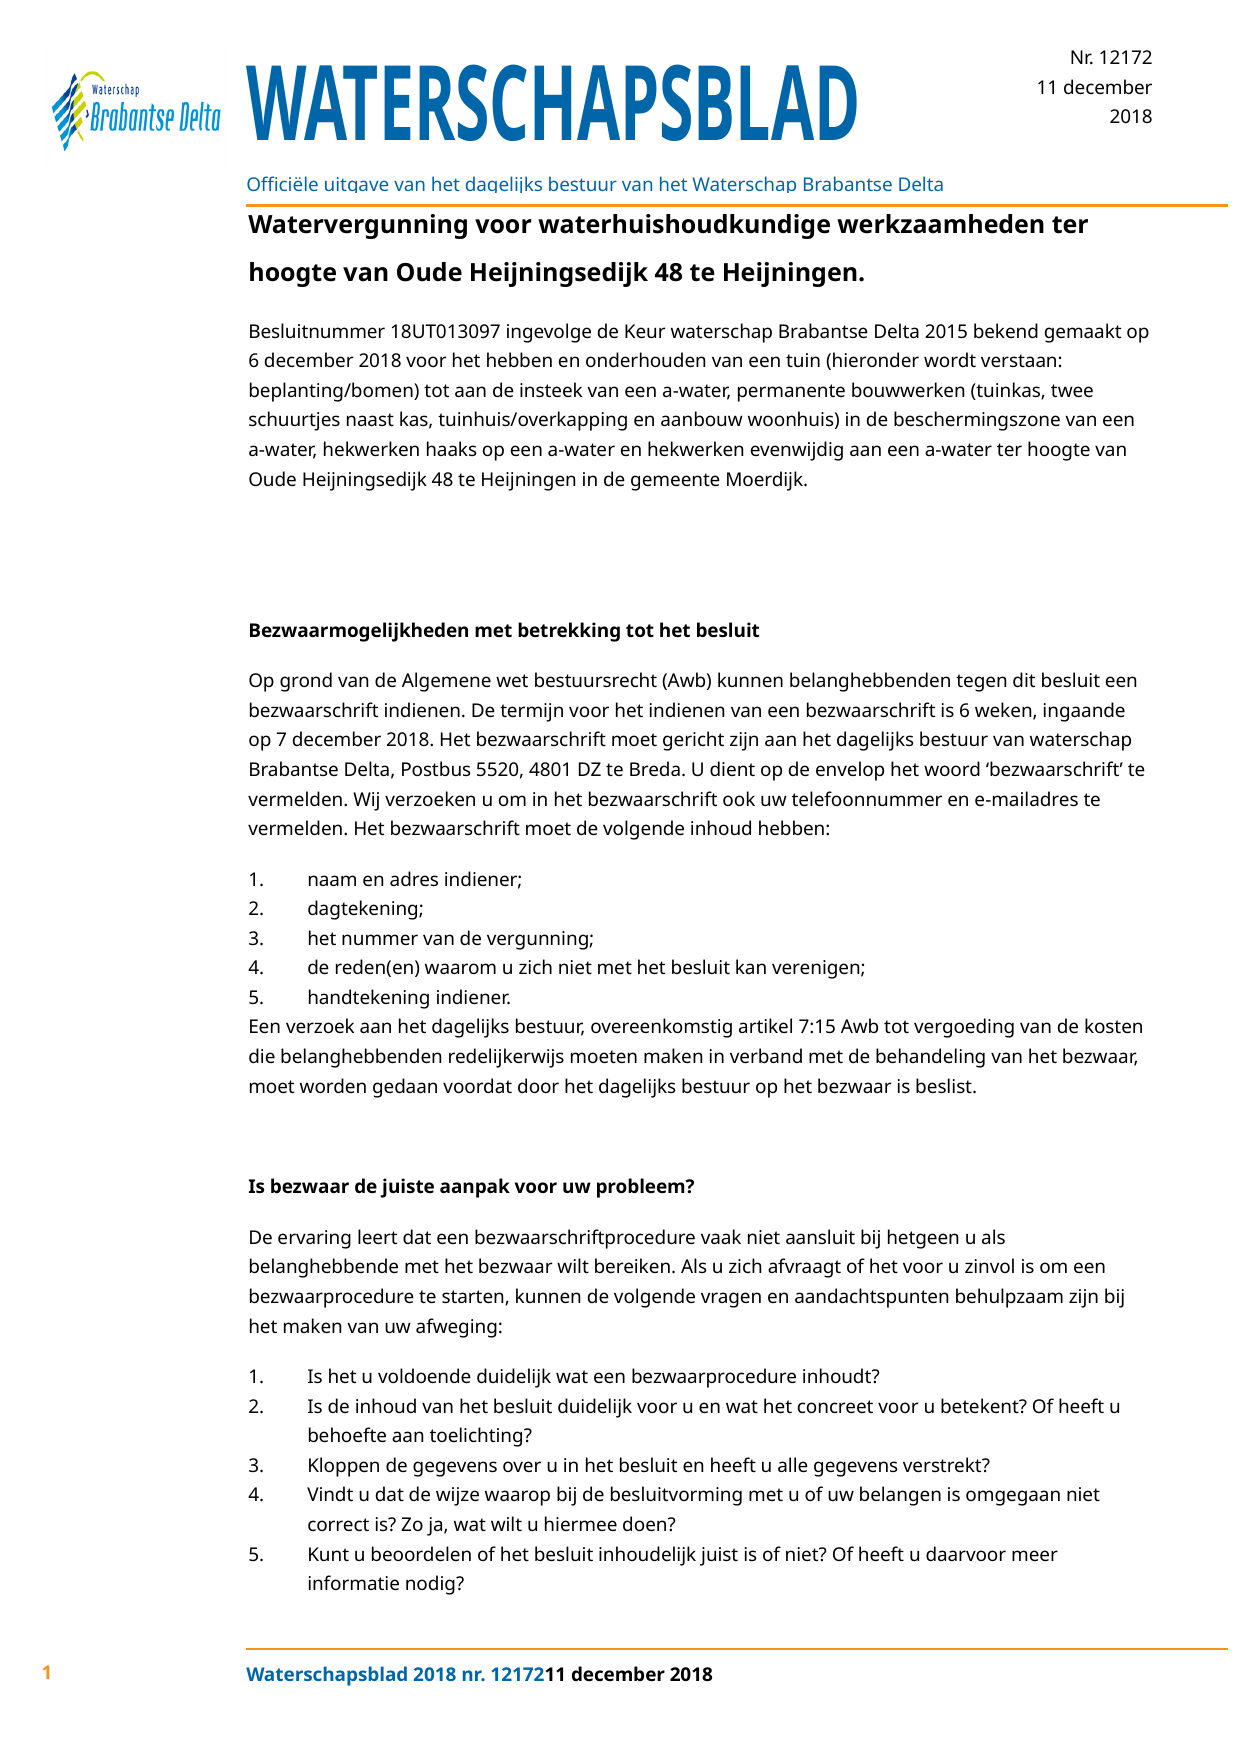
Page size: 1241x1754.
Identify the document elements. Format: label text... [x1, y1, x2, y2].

list de reden(en) waarom u zich niet met het besluit kan verenigen; [248, 954, 1152, 980]
text Watervergunning voor waterhuishoudkundige werkzaamheden ter hoogte van Oude Heijningsedijk 48 te Heijningen. [248, 207, 1152, 288]
text Op grond van de Algemene wet bestuursrecht (Awb) kunnen belanghebbenden tegen dit besluit een bezwaarschrift indienen. De termijn voor het indienen van een bezwaarschrift is 6 weken, ingaande op 7 december 2018. Het bezwaarschrift moet gericht zijn aan het dagelijks bestuur van waterschap Brabantse Delta, Postbus 5520, 4801 DZ te Breda. U dient op de envelop het woord ‘bezwaarschrift’ te vermelden. Wij verzoeken u om in het bezwaarschrift ook uw telefoonnummer en e‑mailadres te vermelden. Het bezwaarschrift moet de volgende inhoud hebben: [248, 667, 1152, 841]
text Een verzoek aan het dagelijks bestuur, overeenkomstig artikel 7:15 Awb tot vergoeding van de kosten die belanghebbenden redelijkerwijs moeten maken in verband met de behandeling van het bezwaar, moet worden gedaan voordat door het dagelijks bestuur op het bezwaar is beslist. [248, 1014, 1152, 1099]
list het nummer van de vergunning; [248, 925, 1152, 951]
text Besluitnummer 18UT013097 ingevolge de Keur waterschap Brabantse Delta 2015 bekend gemaakt op 6 december 2018 voor het hebben en onderhouden van een tuin (hieronder wordt verstaan: beplanting/bomen) tot aan de insteek van een a-water, permanente bouwwerken (tuinkas, twee schuurtjes naast kas, tuinhuis/overkapping en aanbouw woonhuis) in de beschermingszone van een a-water, hekwerken haaks op een a-water en hekwerken evenwijdig aan een a-water ter hoogte van Oude Heijningsedijk 48 te Heijningen in de gemeente Moerdijk. [248, 318, 1152, 492]
list dagtekening; [248, 895, 1152, 921]
list handtekening indiener. [248, 984, 1152, 1010]
list Kunt u beoordelen of het besluit inhoudelijk juist is of niet? Of heeft u daarvoor meer informatie nodig? [248, 1541, 1152, 1596]
list Is het u voldoende duidelijk wat een bezwaarprocedure inhoudt? [248, 1363, 1152, 1389]
picture [41, 47, 231, 172]
text Bezwaarmogelijkheden met betrekking tot het besluit [248, 617, 1152, 643]
list naam en adres indiener; [248, 866, 1152, 892]
list Is de inhoud van het besluit duidelijk voor u en wat het concreet voor u betekent? Of heeft u behoefte aan toelichting? [248, 1393, 1152, 1448]
text Is bezwaar de juiste aanpak voor uw probleem? [248, 1174, 1152, 1199]
text De ervaring leert dat een bezwaarschriftprocedure vaak niet aansluit bij hetgeen u als belanghebbende met het bezwaar wilt bereiken. Als u zich afvraagt of het voor u zinvol is om een bezwaarprocedure te starten, kunnen de volgende vragen en aandachtspunten behulpzaam zijn bij het maken van uw afweging: [248, 1224, 1152, 1339]
list Kloppen de gegevens over u in het besluit en heeft u alle gegevens verstrekt? [248, 1452, 1152, 1478]
list Vindt u dat de wijze waarop bij de besluitvorming met u of uw belangen is omgegaan niet correct is? Zo ja, wat wilt u hiermee doen? [248, 1482, 1152, 1537]
